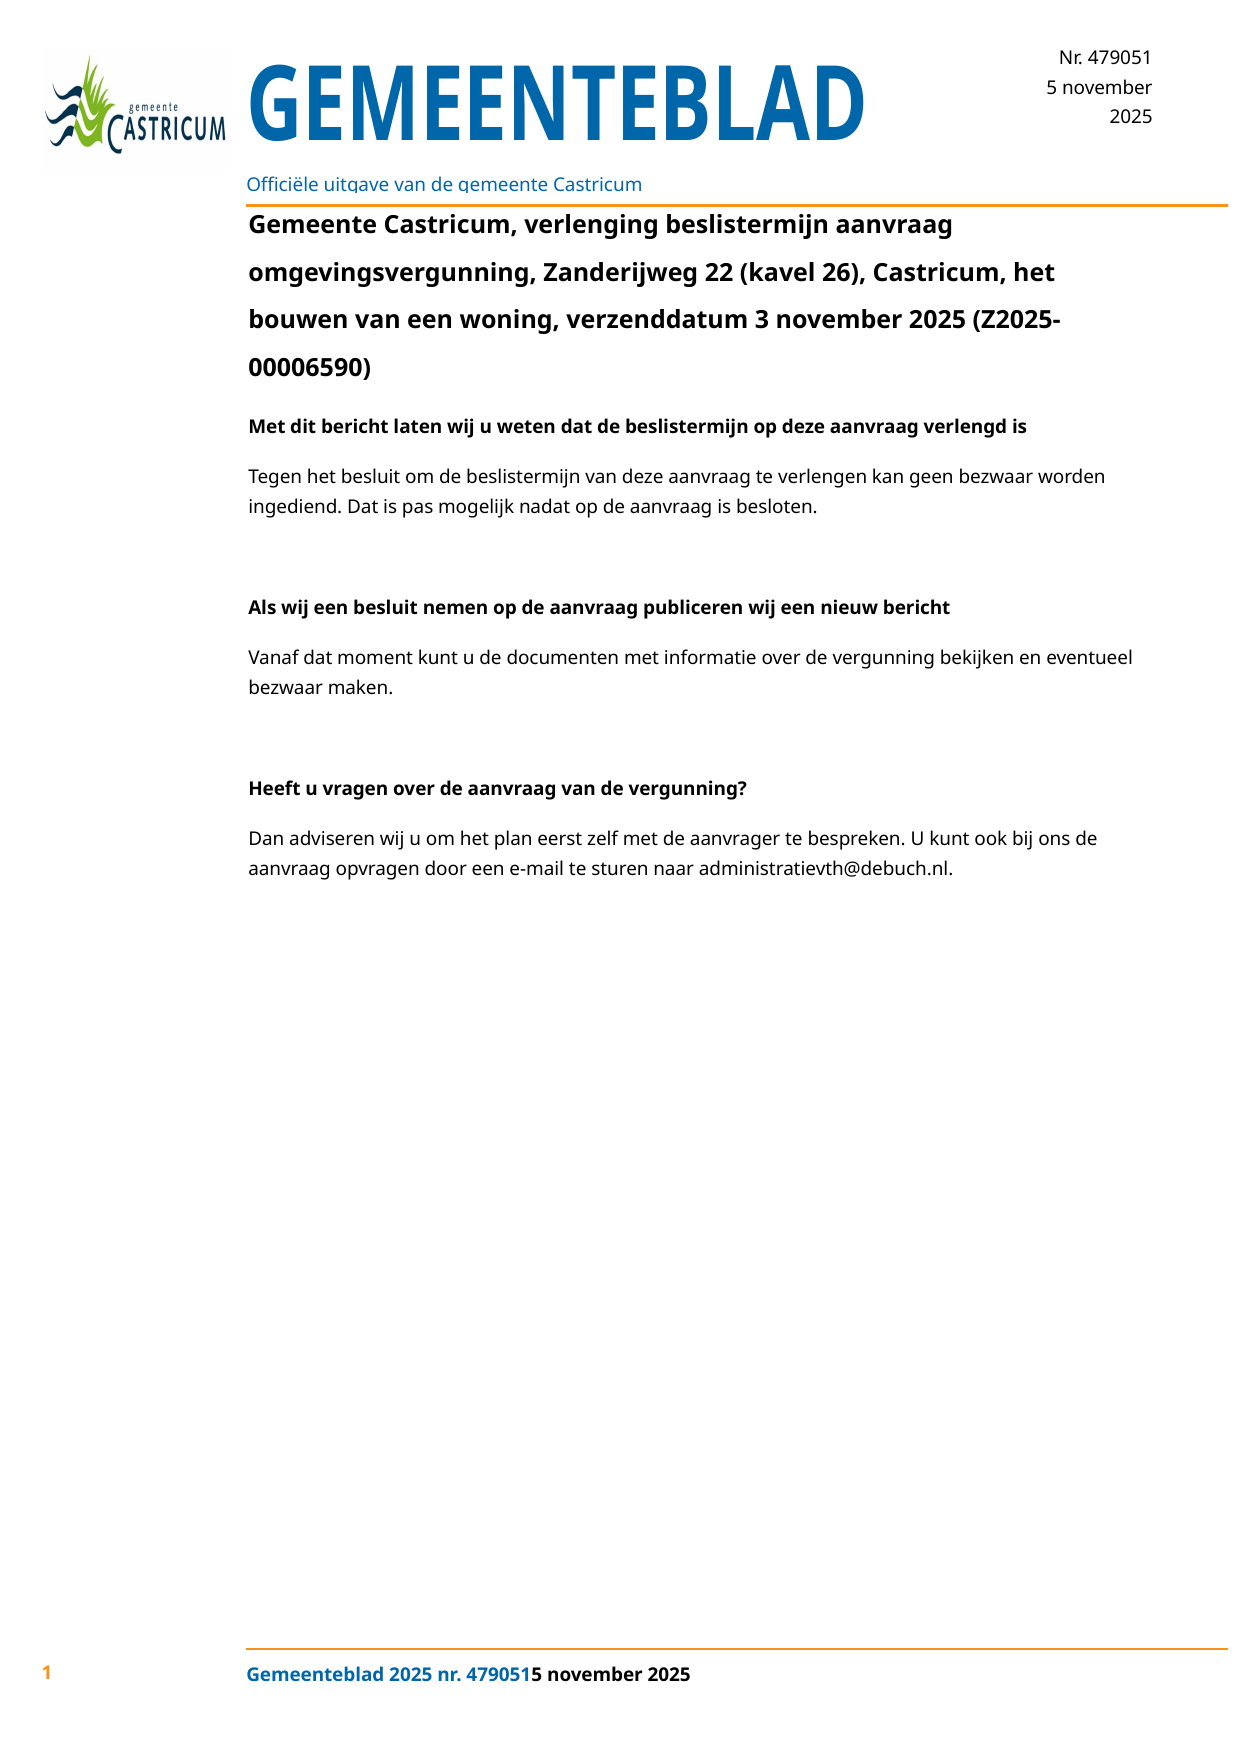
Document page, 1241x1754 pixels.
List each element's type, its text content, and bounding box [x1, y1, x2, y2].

text Vanaf dat moment kunt u de documenten met informatie over de vergunning bekijken en eventueel bezwaar maken. [248, 644, 1152, 700]
text Met dit bericht laten wij u weten dat de beslistermijn op deze aanvraag verlengd is [248, 413, 1152, 439]
text Tegen het besluit om de beslistermijn van deze aanvraag te verlengen kan geen bezwaar worden ingediend. Dat is pas mogelijk nadat op de aanvraag is besloten. [248, 463, 1152, 519]
picture [41, 47, 231, 172]
text Heeft u vragen over de aanvraag van de vergunning? [248, 775, 1152, 801]
text Gemeente Castricum, verlenging beslistermijn aanvraag omgevingsvergunning, Zanderijweg 22 (kavel 26), Castricum, het bouwen van een woning, verzenddatum 3 november 2025 (Z2025-00006590) [248, 207, 1152, 384]
text Dan adviseren wij u om het plan eerst zelf met de aanvrager te bespreken. U kunt ook bij ons de aanvraag opvragen door een e-mail te sturen naar administratievth@debuch.nl. [248, 825, 1152, 881]
text Als wij een besluit nemen op de aanvraag publiceren wij een nieuw bericht [248, 594, 1152, 620]
